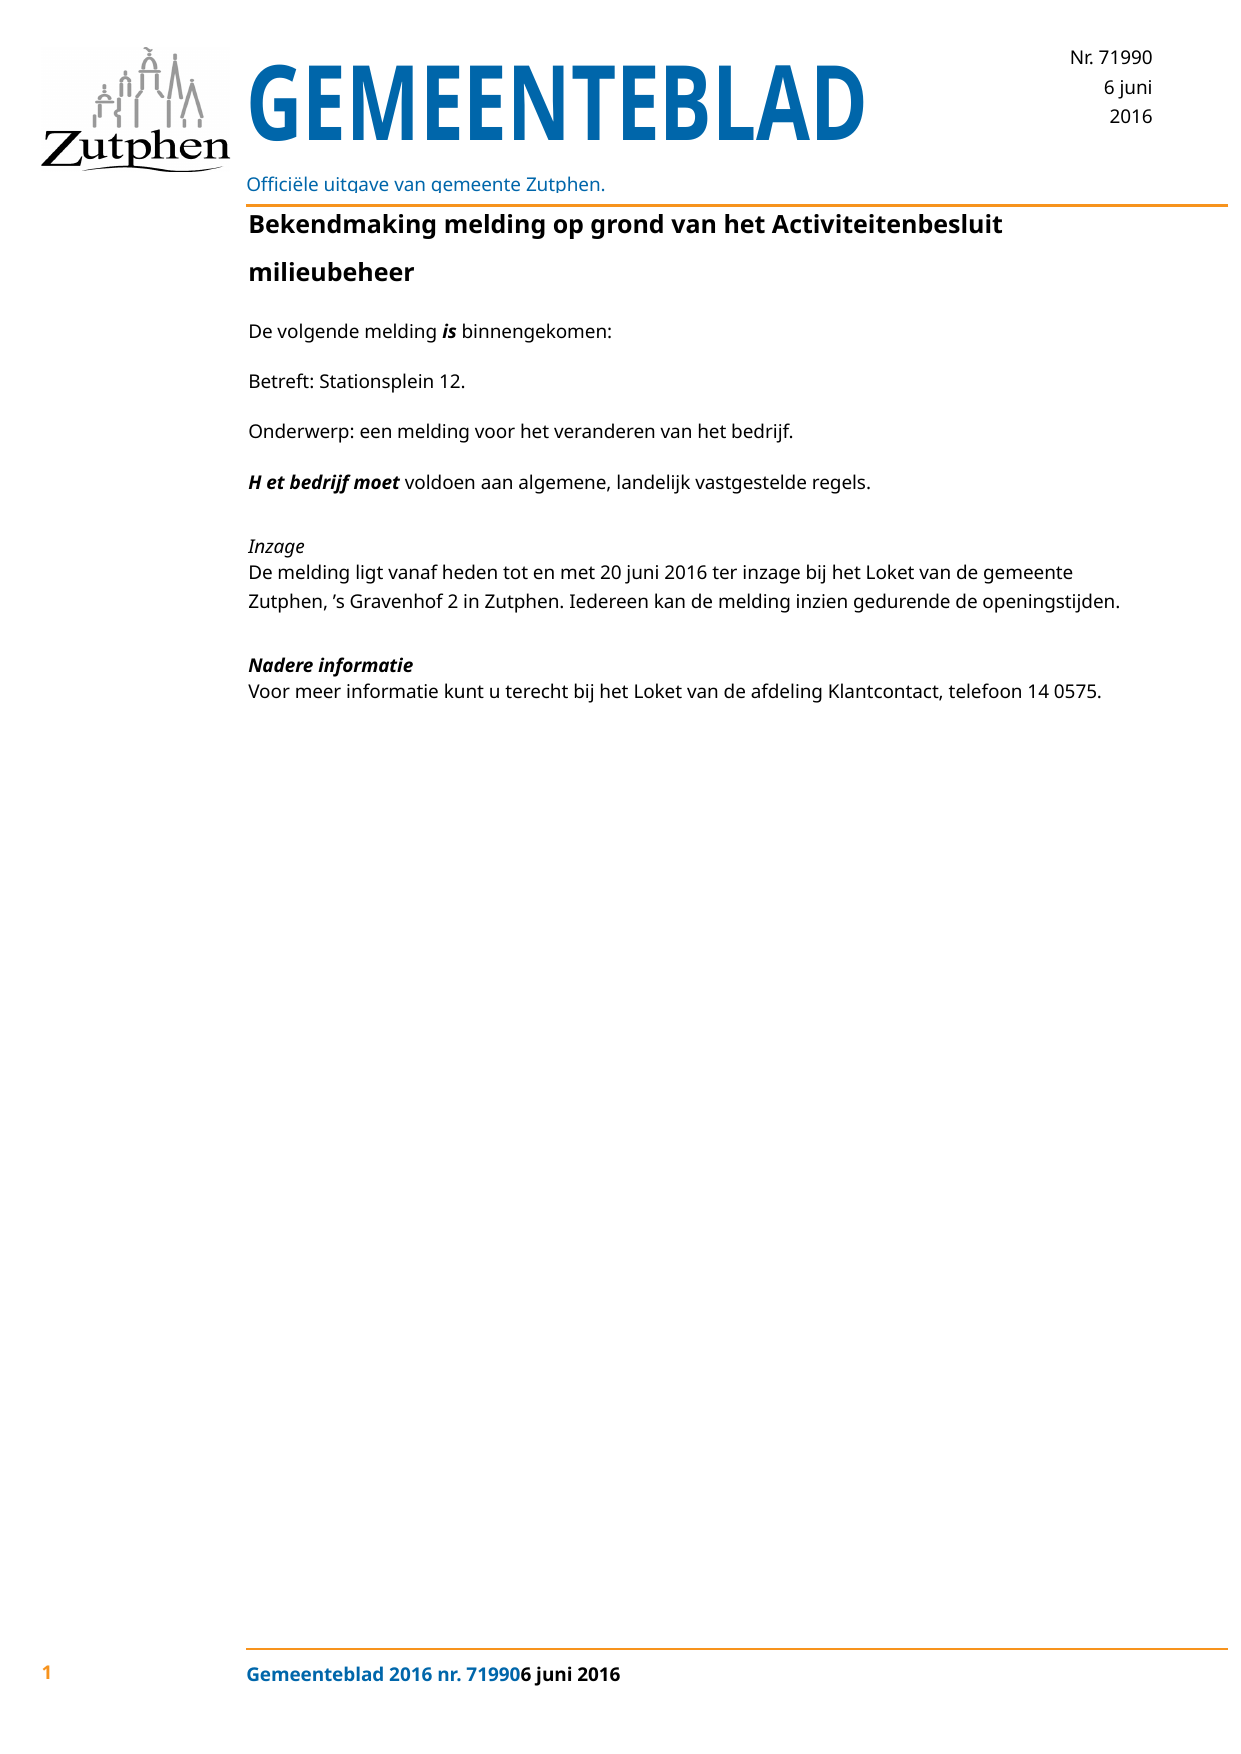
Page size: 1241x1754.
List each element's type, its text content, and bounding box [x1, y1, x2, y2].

text Inzage [248, 533, 1152, 559]
text H et bedrijf moet voldoen aan algemene, landelijk vastgestelde regels. [248, 469, 1152, 495]
picture [41, 47, 231, 172]
text Onderwerp: een melding voor het veranderen van het bedrijf. [248, 419, 1152, 444]
text Betreft: Stationsplein 12. [248, 368, 1152, 394]
text De volgende melding is binnengekomen: [248, 318, 1152, 344]
text Voor meer informatie kunt u terecht bij het Loket van de afdeling Klantcontact, telefoon 14 0575. [248, 678, 1152, 704]
text Nadere informatie [248, 652, 1152, 678]
text De melding ligt vanaf heden tot en met 20 juni 2016 ter inzage bij het Loket van de gemeente Zutphen, ’s Gravenhof 2 in Zutphen. Iedereen kan de melding inzien gedurende de openingstijden. [248, 559, 1152, 614]
text Bekendmaking melding op grond van het Activiteitenbesluit milieubeheer [248, 207, 1152, 288]
